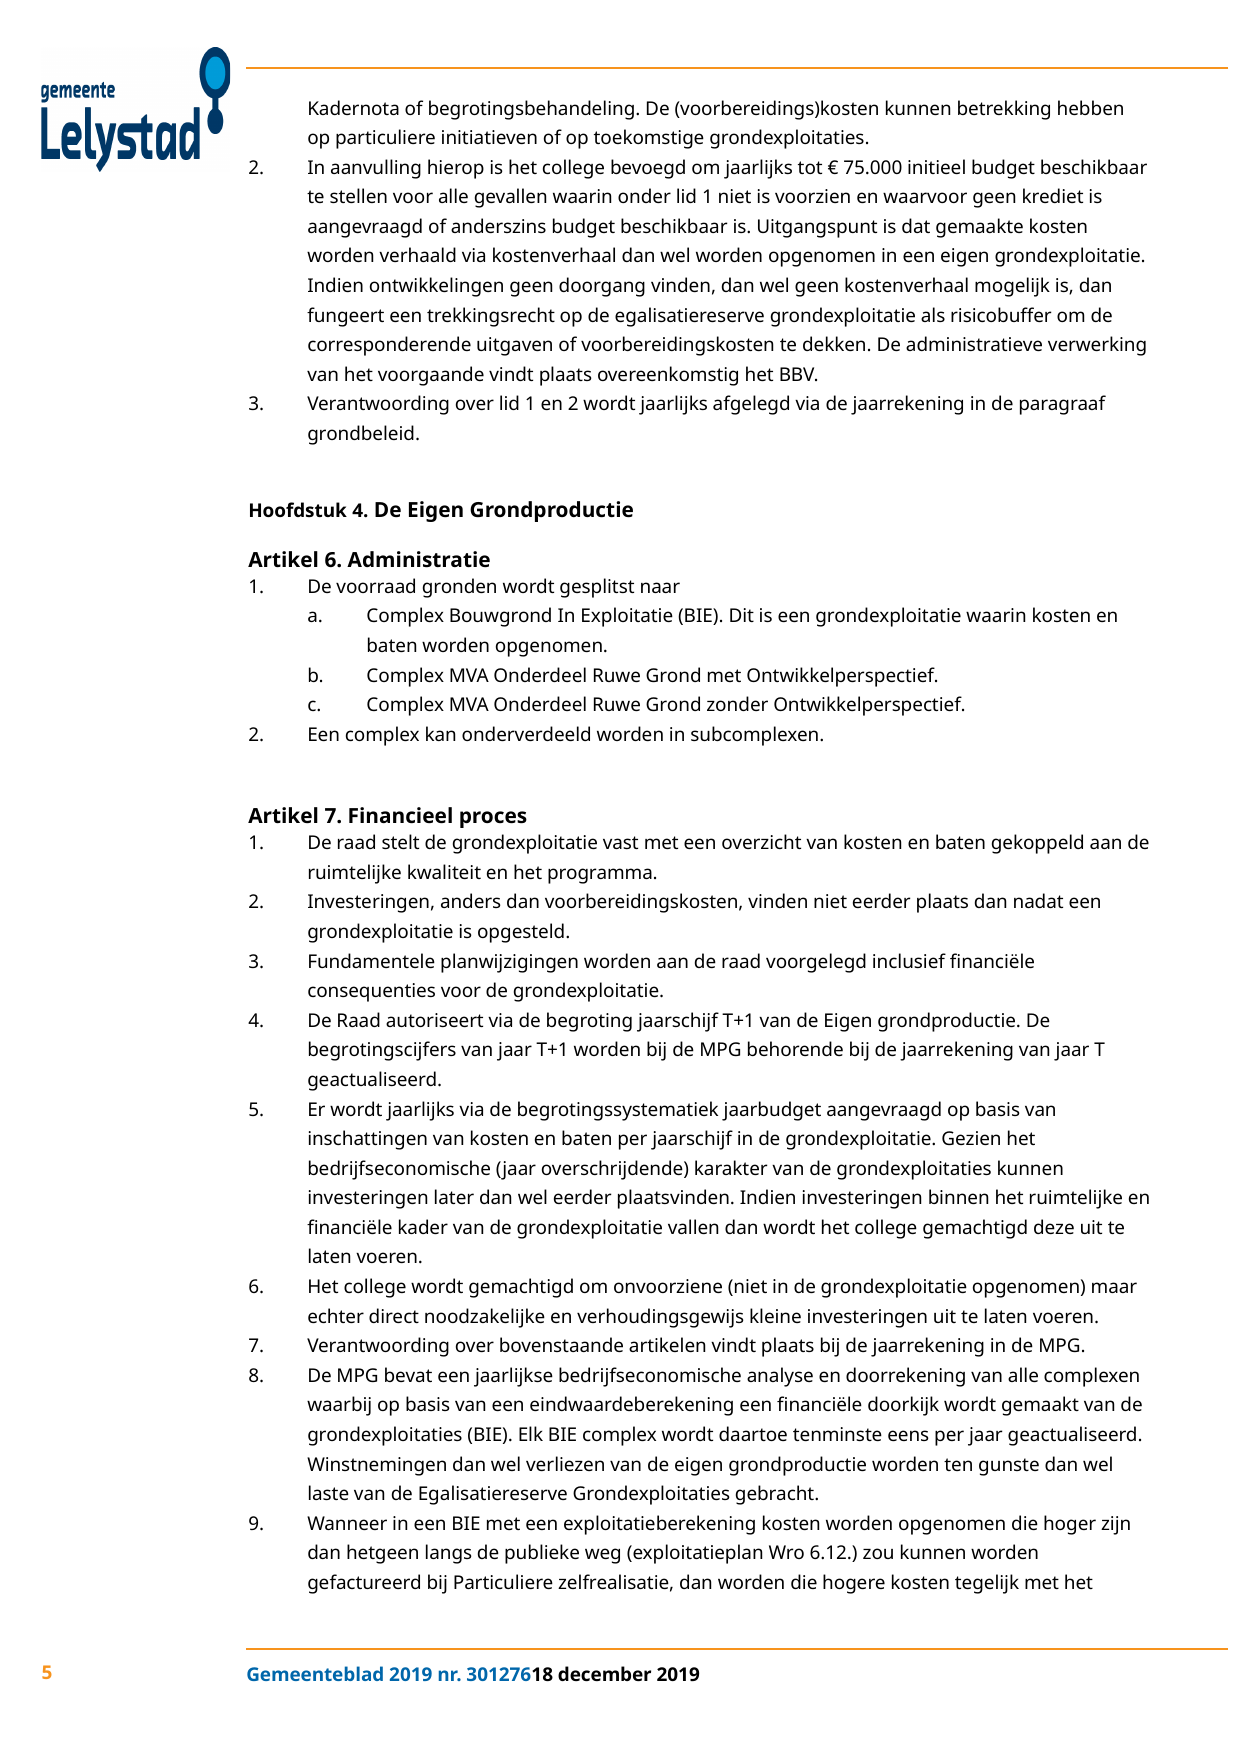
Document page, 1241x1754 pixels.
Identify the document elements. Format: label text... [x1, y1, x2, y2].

list Complex MVA Onderdeel Ruwe Grond zonder Ontwikkelperspectief. [307, 691, 1152, 717]
list De Raad autoriseert via de begroting jaarschijf T+1 van de Eigen grondproductie. De begrotingscijfers van jaar T+1 worden bij de MPG behorende bij de jaarrekening van jaar T geactualiseerd. [248, 1007, 1152, 1092]
picture [41, 47, 231, 172]
list Verantwoording over lid 1 en 2 wordt jaarlijks afgelegd via de jaarrekening in de paragraaf grondbeleid. [248, 391, 1152, 446]
list Het college wordt gemachtigd om onvoorziene (niet in de grondexploitatie opgenomen) maar echter direct noodzakelijke en verhoudingsgewijs kleine investeringen uit te laten voeren. [248, 1273, 1152, 1328]
list Verantwoording over bovenstaande artikelen vindt plaats bij de jaarrekening in de MPG. [248, 1332, 1152, 1358]
list Kadernota of begrotingsbehandeling. De (voorbereidings)kosten kunnen betrekking hebben op particuliere initiatieven of op toekomstige grondexploitaties. [248, 95, 1152, 150]
list De MPG bevat een jaarlijkse bedrijfseconomische analyse en doorrekening van alle complexen waarbij op basis van een eindwaardeberekening een financiële doorkijk wordt gemaakt van de grondexploitaties (BIE). Elk BIE complex wordt daartoe tenminste eens per jaar geactualiseerd. Winstnemingen dan wel verliezen van de eigen grondproductie worden ten gunste dan wel laste van de Egalisatiereserve Grondexploitaties gebracht. [248, 1362, 1152, 1506]
list Er wordt jaarlijks via de begrotingssystematiek jaarbudget aangevraagd op basis van inschattingen van kosten en baten per jaarschijf in de grondexploitatie. Gezien het bedrijfseconomische (jaar overschrijdende) karakter van de grondexploitaties kunnen investeringen later dan wel eerder plaatsvinden. Indien investeringen binnen het ruimtelijke en financiële kader van de grondexploitatie vallen dan wordt het college gemachtigd deze uit te laten voeren. [248, 1096, 1152, 1269]
list Wanneer in een BIE met een exploitatieberekening kosten worden opgenomen die hoger zijn dan hetgeen langs de publieke weg (exploitatieplan Wro 6.12.) zou kunnen worden gefactureerd bij Particuliere zelfrealisatie, dan worden die hogere kosten tegelijk met het [248, 1510, 1152, 1595]
text Artikel 7. Financieel proces [248, 801, 1152, 829]
list Complex Bouwgrond In Exploitatie (BIE). Dit is een grondexploitatie waarin kosten en baten worden opgenomen. [307, 603, 1152, 658]
text Hoofdstuk 4. De Eigen Grondproductie [248, 495, 1152, 524]
list In aanvulling hierop is het college bevoegd om jaarlijks tot € 75.000 initieel budget beschikbaar te stellen voor alle gevallen waarin onder lid 1 niet is voorzien en waarvoor geen krediet is aangevraagd of anderszins budget beschikbaar is. Uitgangspunt is dat gemaakte kosten worden verhaald via kostenverhaal dan wel worden opgenomen in een eigen grondexploitatie. Indien ontwikkelingen geen doorgang vinden, dan wel geen kostenverhaal mogelijk is, dan fungeert een trekkingsrecht op de egalisatiereserve grondexploitatie als risicobuffer om de corresponderende uitgaven of voorbereidingskosten te dekken. De administratieve verwerking van het voorgaande vindt plaats overeenkomstig het BBV. [248, 154, 1152, 387]
list Fundamentele planwijzigingen worden aan de raad voorgelegd inclusief financiële consequenties voor de grondexploitatie. [248, 948, 1152, 1003]
list Complex MVA Onderdeel Ruwe Grond met Ontwikkelperspectief. [307, 662, 1152, 688]
list Investeringen, anders dan voorbereidingskosten, vinden niet eerder plaats dan nadat een grondexploitatie is opgesteld. [248, 889, 1152, 944]
list Een complex kan onderverdeeld worden in subcomplexen. [248, 721, 1152, 747]
list De voorraad gronden wordt gesplitst naar [248, 573, 1152, 599]
list De raad stelt de grondexploitatie vast met een overzicht van kosten en baten gekoppeld aan de ruimtelijke kwaliteit en het programma. [248, 829, 1152, 885]
text Artikel 6. Administratie [248, 545, 1152, 573]
